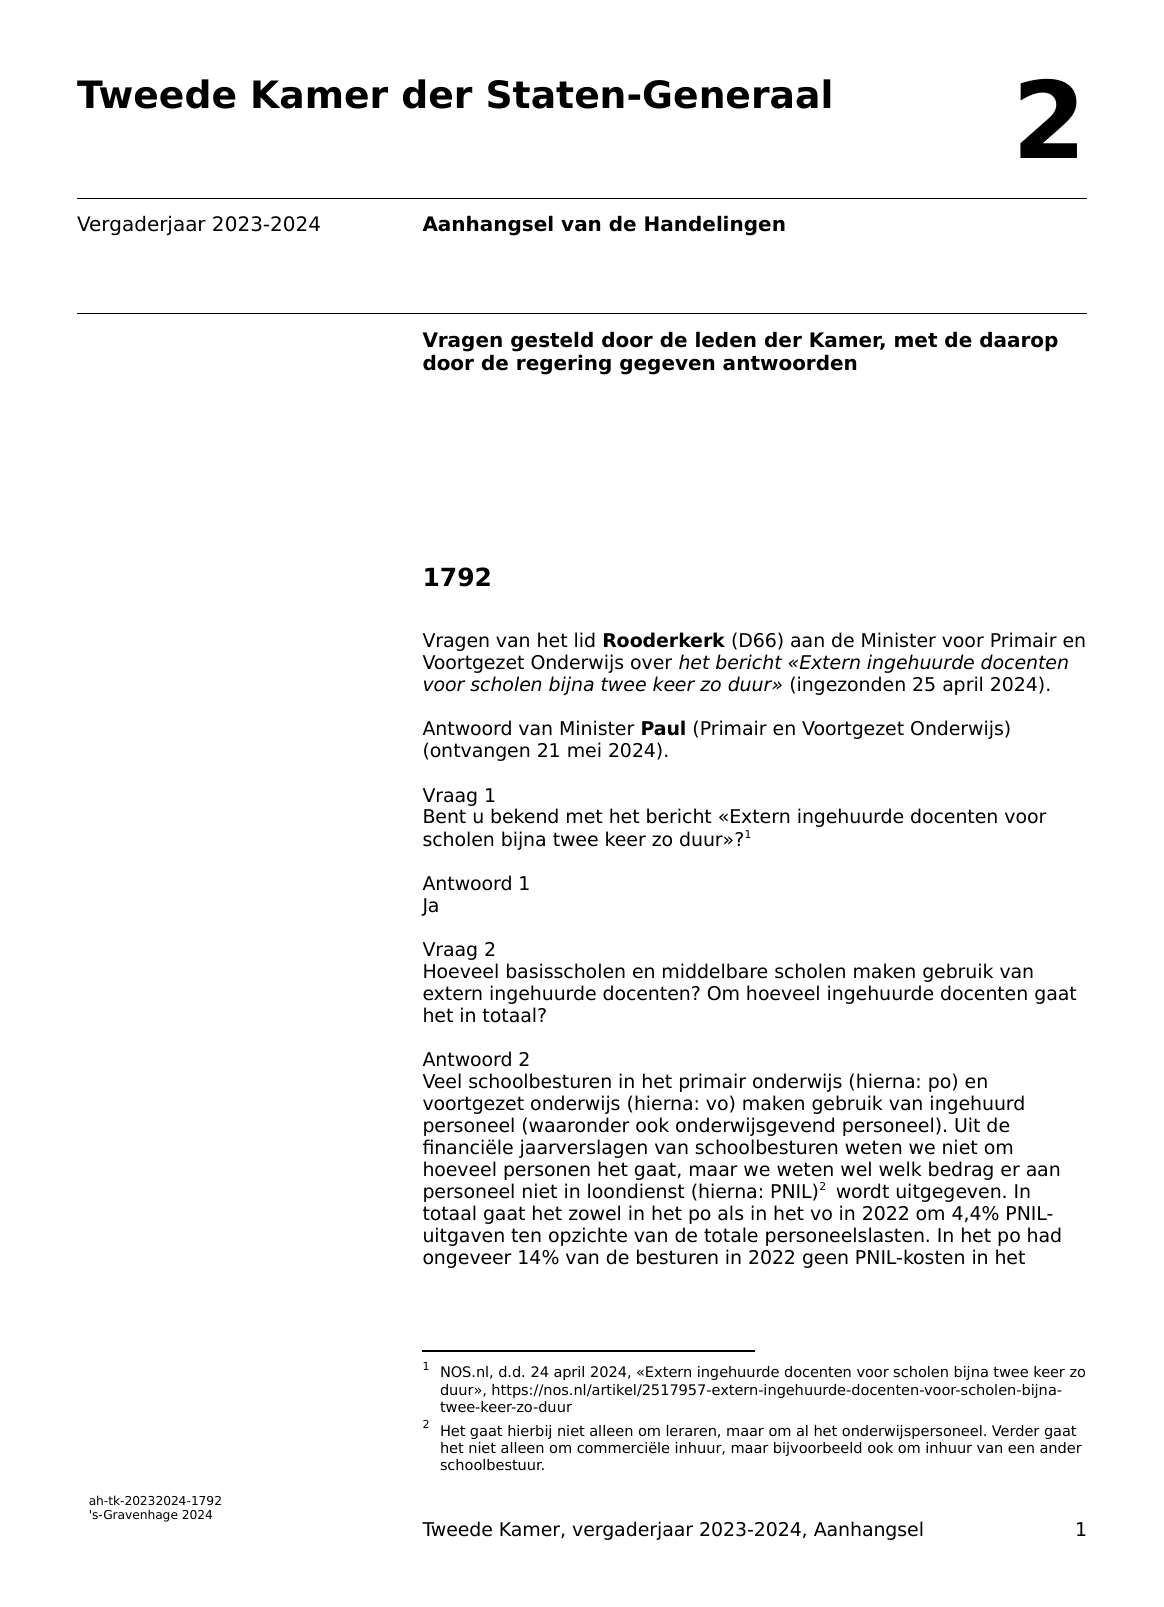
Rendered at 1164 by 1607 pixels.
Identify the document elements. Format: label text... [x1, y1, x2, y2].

text 's-Gravenhage 2024 [88, 1508, 323, 1522]
text Hoeveel basisscholen en middelbare scholen maken gebruik van extern ingehuurde docenten? Om hoeveel ingehuurde docenten gaat het in totaal? [422, 961, 1087, 1027]
text Antwoord van Minister Paul (Primair en Voortgezet Onderwijs) (ontvangen 21 mei 2024). [422, 718, 1087, 762]
table_header 2 [886, 59, 1087, 198]
text Vraag 1 [422, 784, 1087, 806]
text NOS.nl, d.d. 24 april 2024, «Extern ingehuurde docenten voor scholen bijna twee keer zo duur», https://nos.nl/artikel/2517957-extern-ingehuurde-docenten-voor-scholen-bijna-twee-keer-zo-duur [422, 1360, 1087, 1416]
text Ja [422, 894, 1087, 917]
table_header Tweede Kamer der Staten-Generaal [77, 59, 886, 198]
table_cell Vergaderjaar 2023-2024 [77, 199, 422, 313]
table_cell Vragen gesteld door de leden der Kamer, met de daarop door de regering gegeven antwoorden [422, 314, 1087, 375]
text 1792 [422, 563, 1087, 592]
text Bent u bekend met het bericht «Extern ingehuurde docenten voor scholen bijna twee keer zo duur»? [422, 806, 1087, 850]
text Veel schoolbesturen in het primair onderwijs (hierna: po) en voortgezet onderwijs (hierna: vo) maken gebruik van ingehuurd personeel (waaronder ook onderwijsgevend personeel). Uit de financiële jaarverslagen van schoolbesturen weten we niet om hoeveel personen het gaat, maar we weten wel welk bedrag er aan personeel niet in loondienst (hierna: PNIL) wordt uitgegeven. In totaal gaat het zowel in het po als in het vo in 2022 om 4,4% PNIL-uitgaven ten opzichte van de totale personeelslasten. In het po had ongeveer 14% van de besturen in 2022 geen PNIL-kosten in het [422, 1071, 1087, 1269]
text Antwoord 2 [422, 1049, 1087, 1071]
text ah-tk-20232024-1792 [88, 1494, 323, 1508]
text Vragen van het lid Rooderkerk (D66) aan de Minister voor Primair en Voortgezet Onderwijs over het bericht «Extern ingehuurde docenten voor scholen bijna twee keer zo duur» (ingezonden 25 april 2024). [422, 630, 1087, 696]
text Antwoord 1 [422, 873, 1087, 894]
table_cell [77, 314, 422, 375]
text Het gaat hierbij niet alleen om leraren, maar om al het onderwijspersoneel. Verder gaat het niet alleen om commerciële inhuur, maar bijvoorbeeld ook om inhuur van een ander schoolbestuur. [422, 1418, 1087, 1474]
text Vraag 2 [422, 939, 1087, 961]
table_cell Aanhangsel van de Handelingen [422, 199, 1087, 313]
